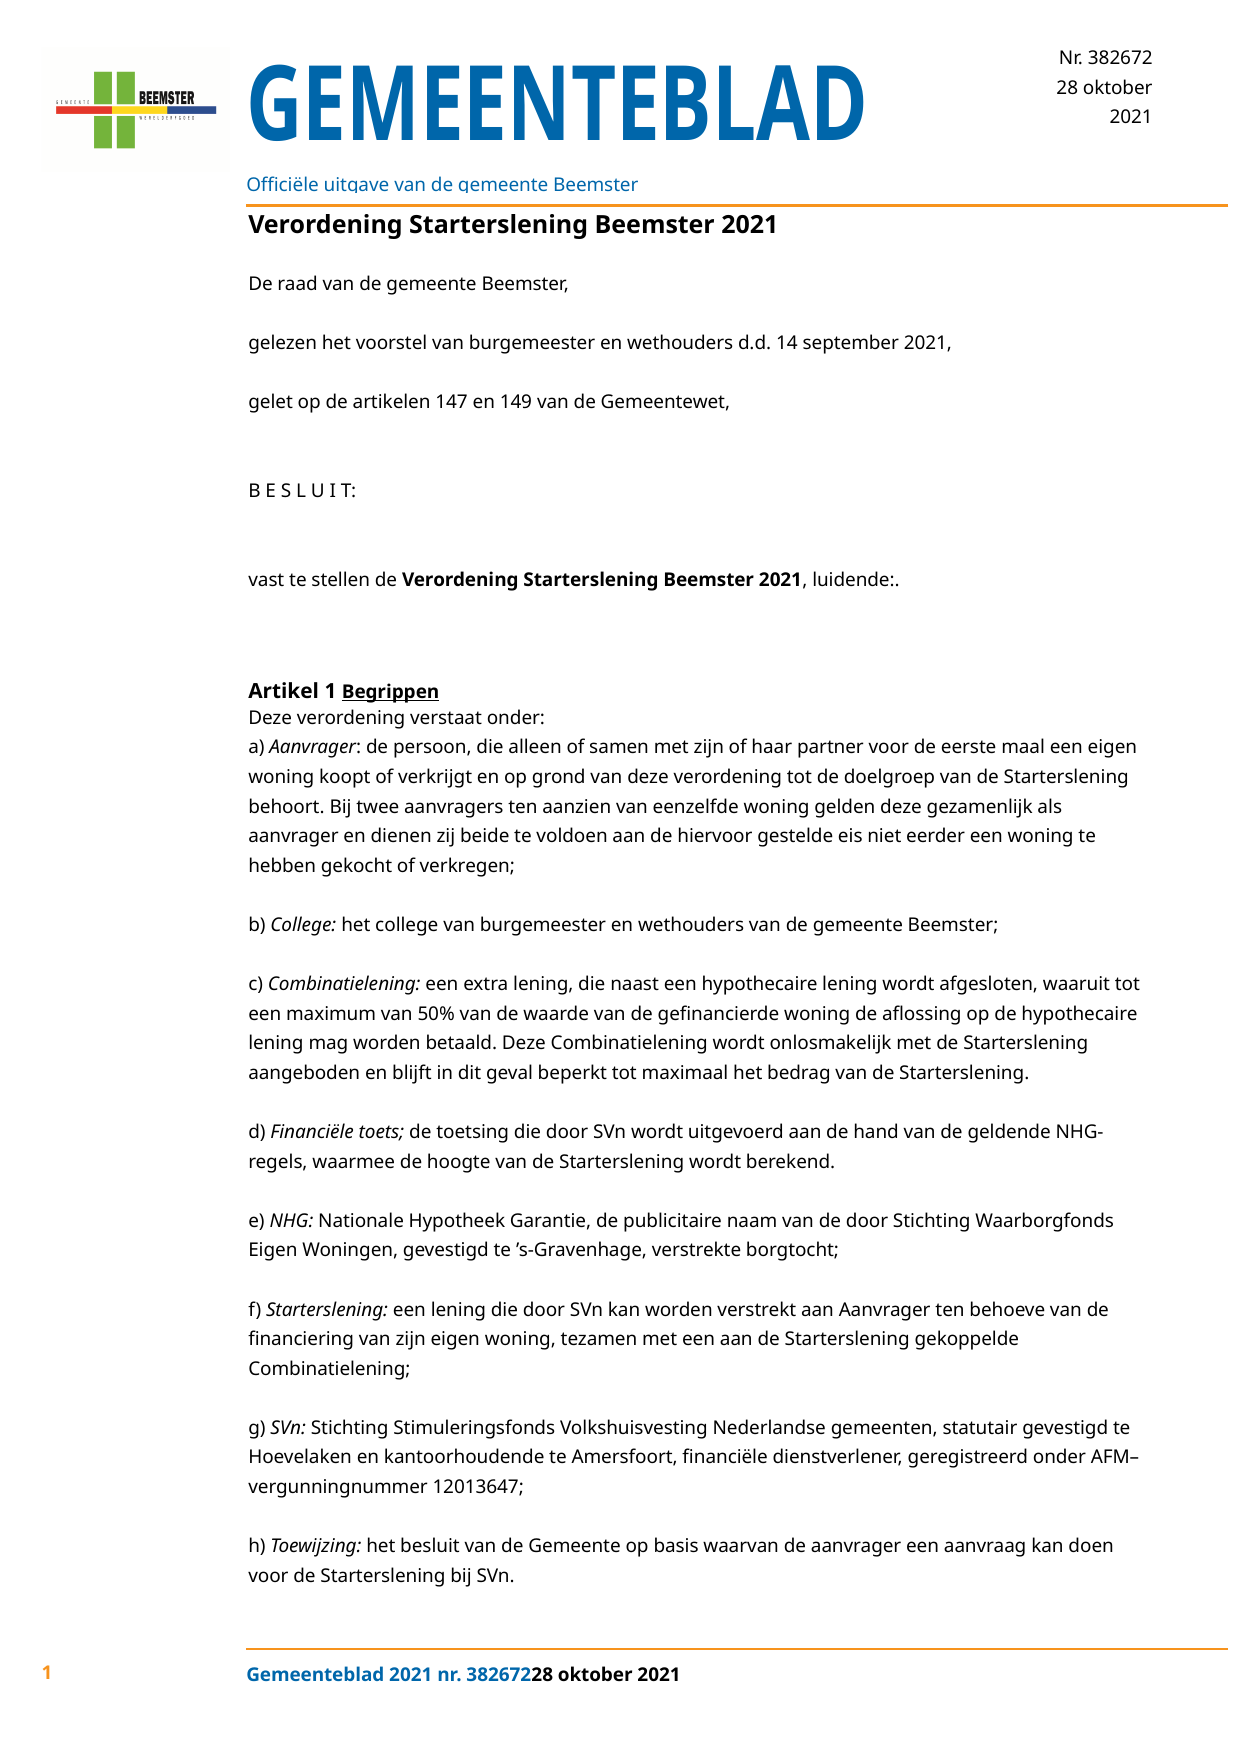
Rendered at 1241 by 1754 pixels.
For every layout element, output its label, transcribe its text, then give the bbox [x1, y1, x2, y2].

picture [41, 47, 231, 172]
text b) College: het college van burgemeester en wethouders van de gemeente Beemster; [248, 911, 1152, 937]
text f) Starterslening: een lening die door SVn kan worden verstrekt aan Aanvrager ten behoeve van de financiering van zijn eigen woning, tezamen met een aan de Starterslening gekoppelde Combinatielening; [248, 1296, 1152, 1381]
text vast te stellen de Verordening Starterslening Beemster 2021, luidende:. [248, 566, 1152, 592]
text Deze verordening verstaat onder: [248, 704, 1152, 730]
text Verordening Starterslening Beemster 2021 [248, 207, 1152, 241]
text Artikel 1 Begrippen [248, 676, 1152, 704]
text h) Toewijzing: het besluit van de Gemeente op basis waarvan de aanvrager een aanvraag kan doen voor de Starterslening bij SVn. [248, 1532, 1152, 1588]
text d) Financiële toets; de toetsing die door SVn wordt uitgevoerd aan de hand van de geldende NHG-regels, waarmee de hoogte van de Starterslening wordt berekend. [248, 1118, 1152, 1174]
text e) NHG: Nationale Hypotheek Garantie, de publicitaire naam van de door Stichting Waarborgfonds Eigen Woningen, gevestigd te ’s-Gravenhage, verstrekte borgtocht; [248, 1207, 1152, 1262]
text c) Combinatielening: een extra lening, die naast een hypothecaire lening wordt afgesloten, waaruit tot een maximum van 50% van de waarde van de gefinancierde woning de aflossing op de hypothecaire lening mag worden betaald. Deze Combinatielening wordt onlosmakelijk met de Starterslening aangeboden en blijft in dit geval beperkt tot maximaal het bedrag van de Starterslening. [248, 970, 1152, 1085]
text gelet op de artikelen 147 en 149 van de Gemeentewet, [248, 389, 1152, 414]
text De raad van de gemeente Beemster, [248, 270, 1152, 296]
text g) SVn: Stichting Stimuleringsfonds Volkshuisvesting Nederlandse gemeenten, statutair gevestigd te Hoevelaken en kantoorhoudende te Amersfoort, financiële dienstverlener, geregistreerd onder AFM–vergunningnummer 12013647; [248, 1414, 1152, 1499]
text gelezen het voorstel van burgemeester en wethouders d.d. 14 september 2021, [248, 329, 1152, 355]
text B E S L U I T: [248, 477, 1152, 503]
text a) Aanvrager: de persoon, die alleen of samen met zijn of haar partner voor de eerste maal een eigen woning koopt of verkrijgt en op grond van deze verordening tot de doelgroep van de Starterslening behoort. Bij twee aanvragers ten aanzien van eenzelfde woning gelden deze gezamenlijk als aanvrager en dienen zij beide te voldoen aan de hiervoor gestelde eis niet eerder een woning te hebben gekocht of verkregen; [248, 734, 1152, 878]
